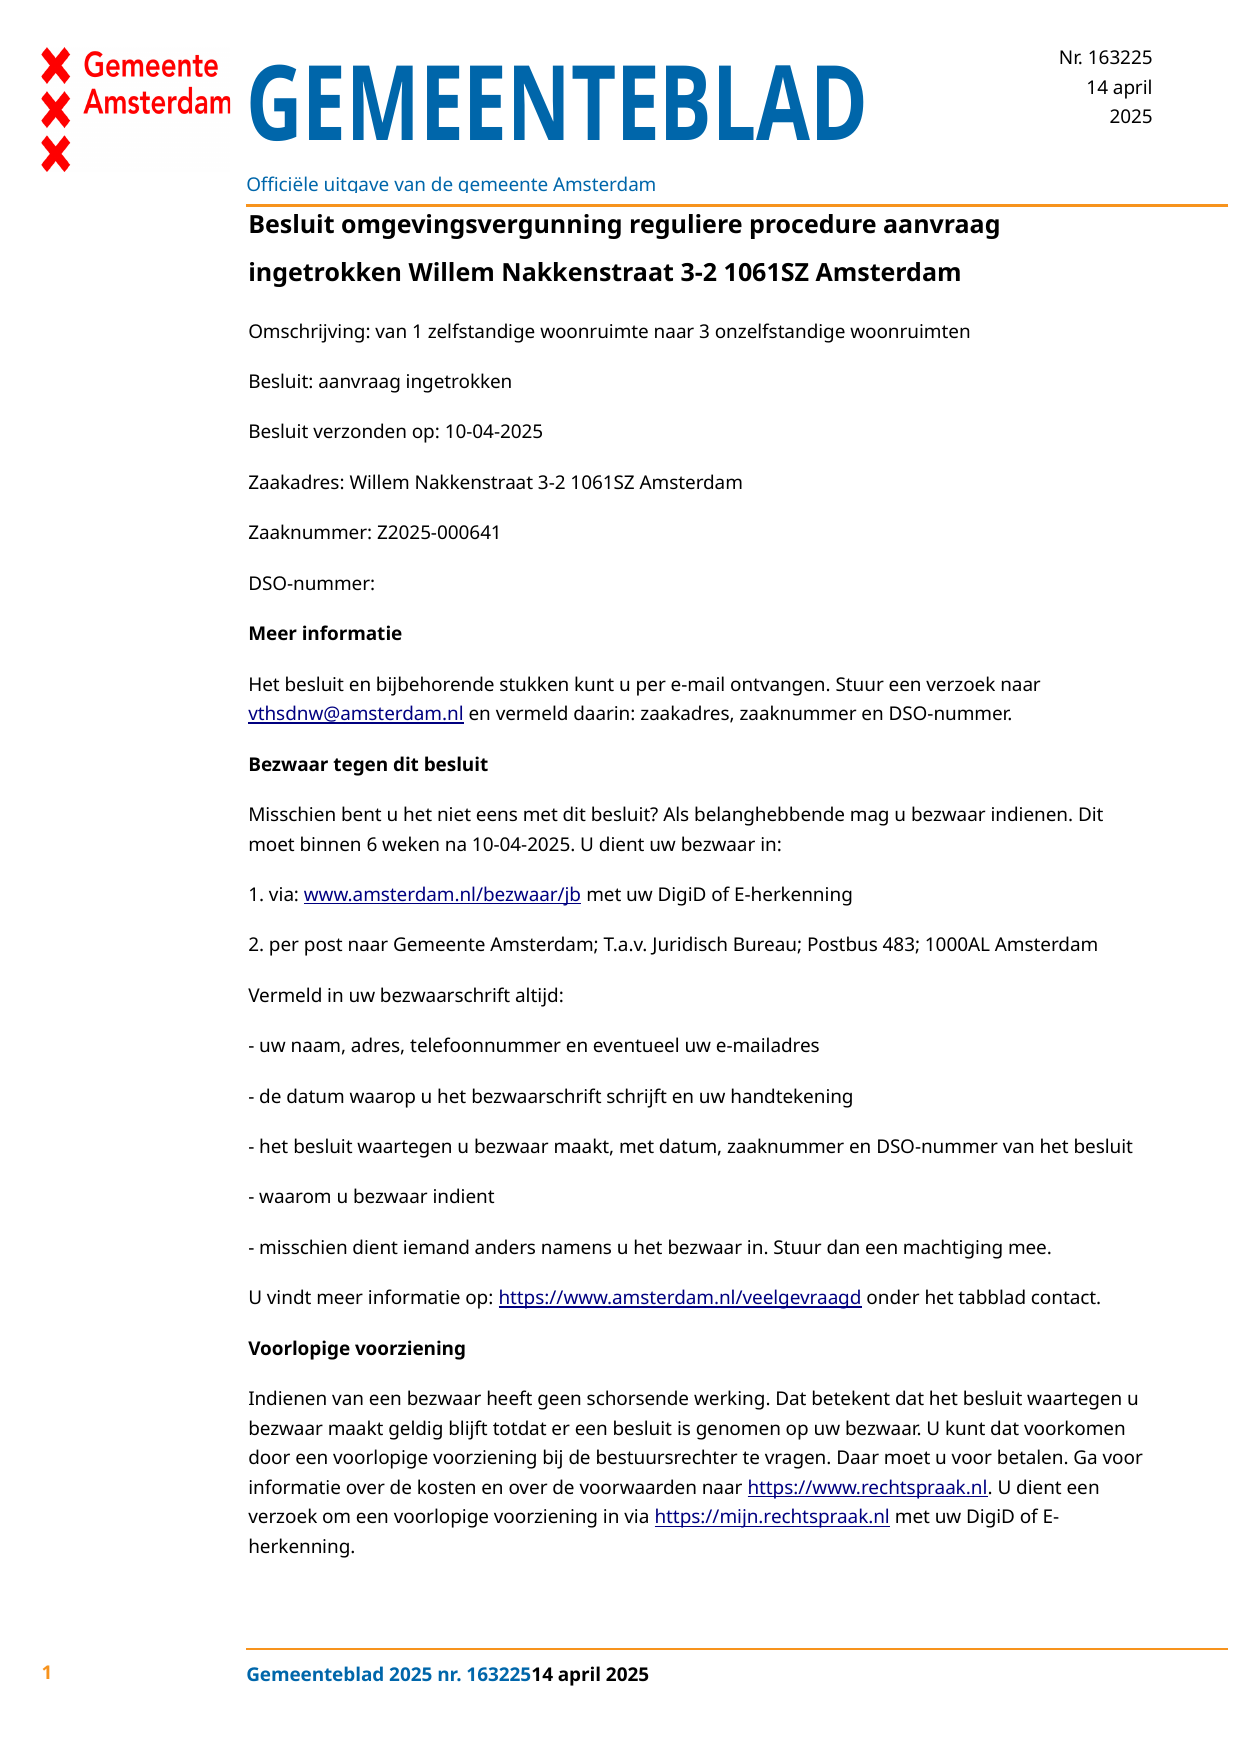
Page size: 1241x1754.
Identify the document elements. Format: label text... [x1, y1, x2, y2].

text 1. via: www.amsterdam.nl/bezwaar/jb met uw DigiD of E-herkenning [248, 881, 1152, 907]
text Omschrijving: van 1 zelfstandige woonruimte naar 3 onzelfstandige woonruimten [248, 318, 1152, 344]
text DSO-nummer: [248, 570, 1152, 596]
text Besluit verzonden op: 10-04-2025 [248, 419, 1152, 444]
text Zaaknummer: Z2025-000641 [248, 519, 1152, 545]
text Indienen van een bezwaar heeft geen schorsende werking. Dat betekent dat het besluit waartegen u bezwaar maakt geldig blijft totdat er een besluit is genomen op uw bezwaar. U kunt dat voorkomen door een voorlopige voorziening bij de bestuursrechter te vragen. Daar moet u voor betalen. Ga voor informatie over de kosten en over de voorwaarden naar https://www.rechtspraak.nl. U dient een verzoek om een voorlopige voorziening in via https://mijn.rechtspraak.nl met uw DigiD of E-herkenning. [248, 1385, 1152, 1559]
text - de datum waarop u het bezwaarschrift schrijft en uw handtekening [248, 1083, 1152, 1109]
text Vermeld in uw bezwaarschrift altijd: [248, 982, 1152, 1008]
text Besluit omgevingsvergunning reguliere procedure aanvraag ingetrokken Willem Nakkenstraat 3-2 1061SZ Amsterdam [248, 207, 1152, 288]
text Zaakadres: Willem Nakkenstraat 3-2 1061SZ Amsterdam [248, 469, 1152, 495]
text Bezwaar tegen dit besluit [248, 751, 1152, 777]
picture [41, 47, 231, 172]
text Meer informatie [248, 620, 1152, 646]
text Voorlopige voorziening [248, 1335, 1152, 1361]
text Besluit: aanvraag ingetrokken [248, 368, 1152, 394]
text Het besluit en bijbehorende stukken kunt u per e-mail ontvangen. Stuur een verzoek naar vthsdnw@amsterdam.nl en vermeld daarin: zaakadres, zaaknummer en DSO-nummer. [248, 671, 1152, 726]
text Misschien bent u het niet eens met dit besluit? Als belanghebbende mag u bezwaar indienen. Dit moet binnen 6 weken na 10-04-2025. U dient uw bezwaar in: [248, 801, 1152, 857]
text U vindt meer informatie op: https://www.amsterdam.nl/veelgevraagd onder het tabblad contact. [248, 1284, 1152, 1310]
text - uw naam, adres, telefoonnummer en eventueel uw e-mailadres [248, 1032, 1152, 1058]
text 2. per post naar Gemeente Amsterdam; T.a.v. Juridisch Bureau; Postbus 483; 1000AL Amsterdam [248, 932, 1152, 957]
text - waarom u bezwaar indient [248, 1184, 1152, 1209]
text - het besluit waartegen u bezwaar maakt, met datum, zaaknummer en DSO-nummer van het besluit [248, 1133, 1152, 1159]
text - misschien dient iemand anders namens u het bezwaar in. Stuur dan een machtiging mee. [248, 1234, 1152, 1260]
